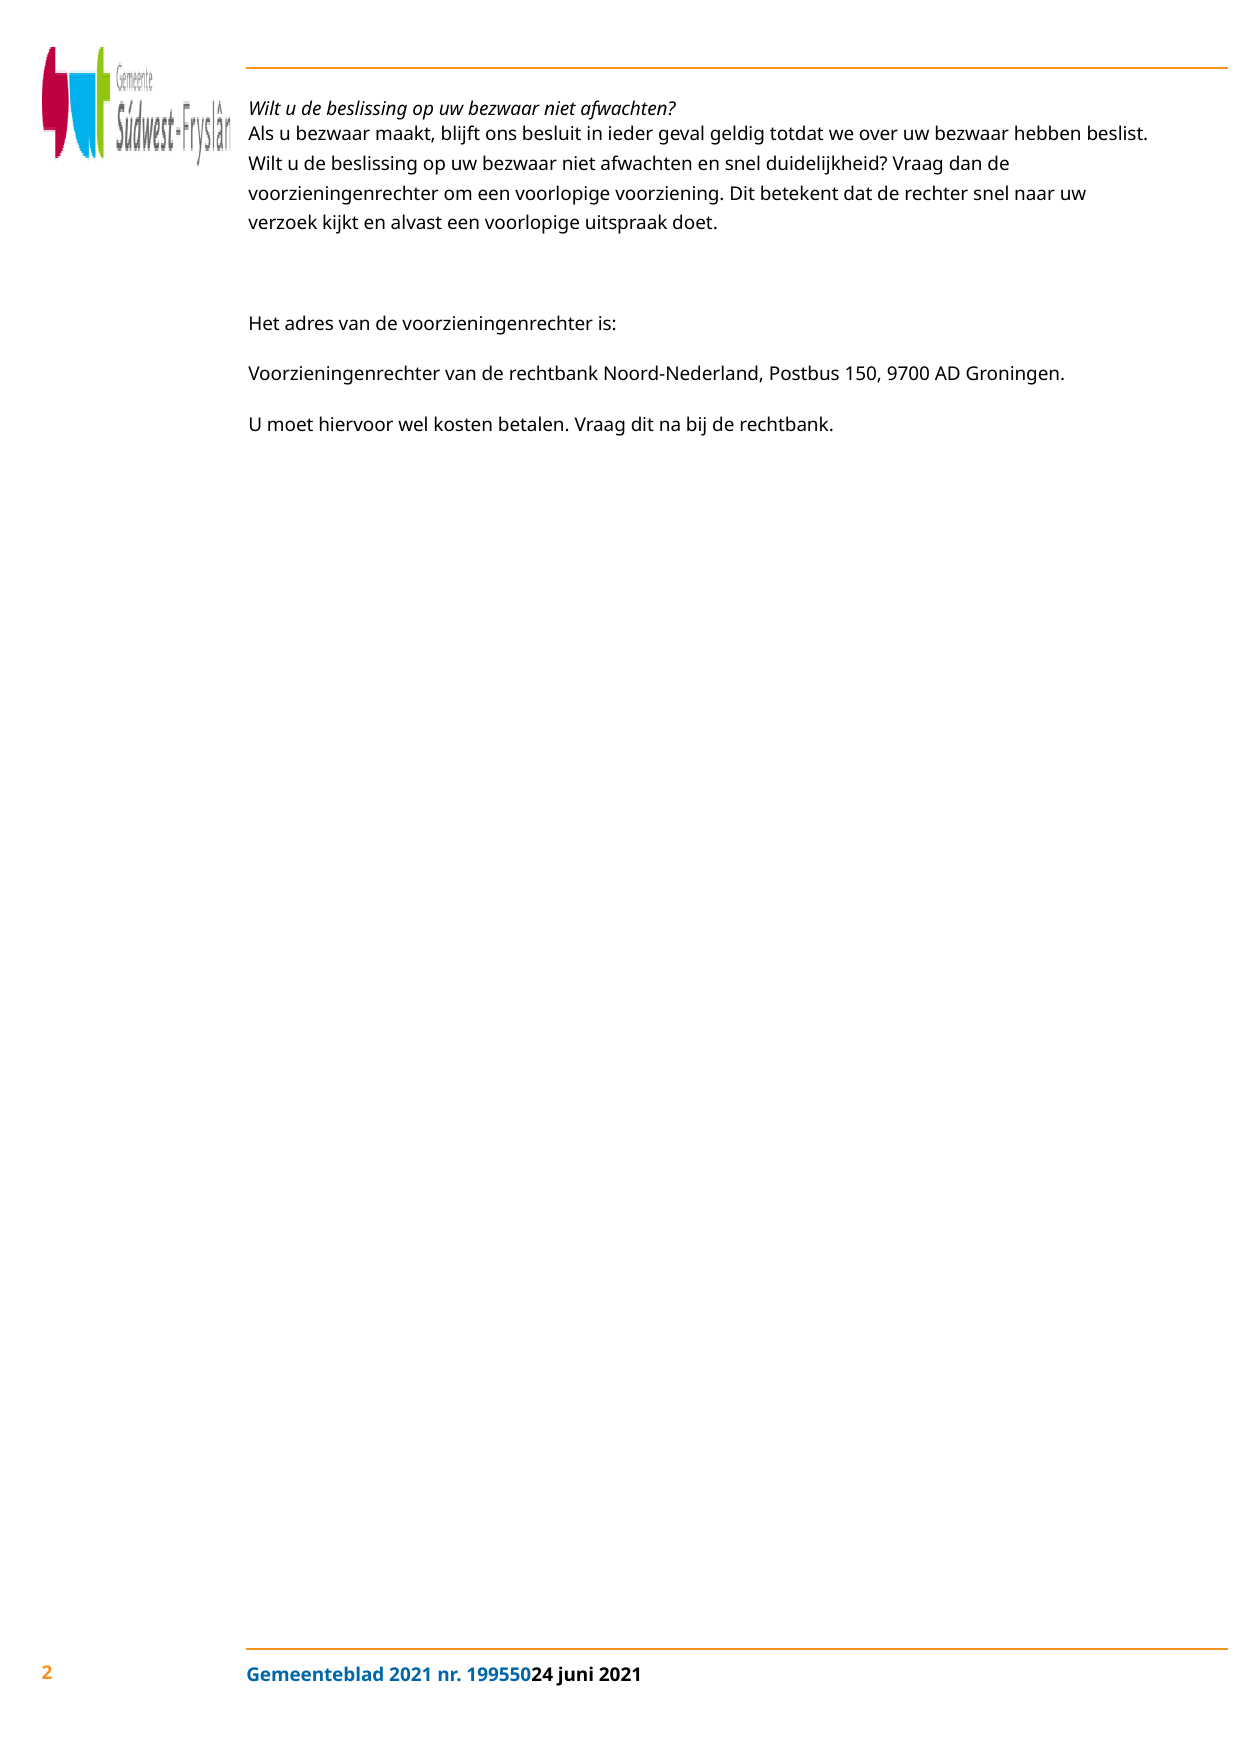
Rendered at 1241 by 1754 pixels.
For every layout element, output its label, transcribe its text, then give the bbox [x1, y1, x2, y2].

picture [41, 47, 231, 172]
text Wilt u de beslissing op uw bezwaar niet afwachten? [248, 95, 1152, 121]
text Het adres van de voorzieningenrechter is: [248, 310, 1152, 336]
text Voorzieningenrechter van de rechtbank Noord-Nederland, Postbus 150, 9700 AD Groningen. [248, 361, 1152, 386]
text Als u bezwaar maakt, blijft ons besluit in ieder geval geldig totdat we over uw bezwaar hebben beslist. Wilt u de beslissing op uw bezwaar niet afwachten en snel duidelijkheid? Vraag dan de voorzieningenrechter om een voorlopige voorziening. Dit betekent dat de rechter snel naar uw verzoek kijkt en alvast een voorlopige uitspraak doet. [248, 121, 1152, 235]
text U moet hiervoor wel kosten betalen. Vraag dit na bij de rechtbank. [248, 411, 1152, 437]
